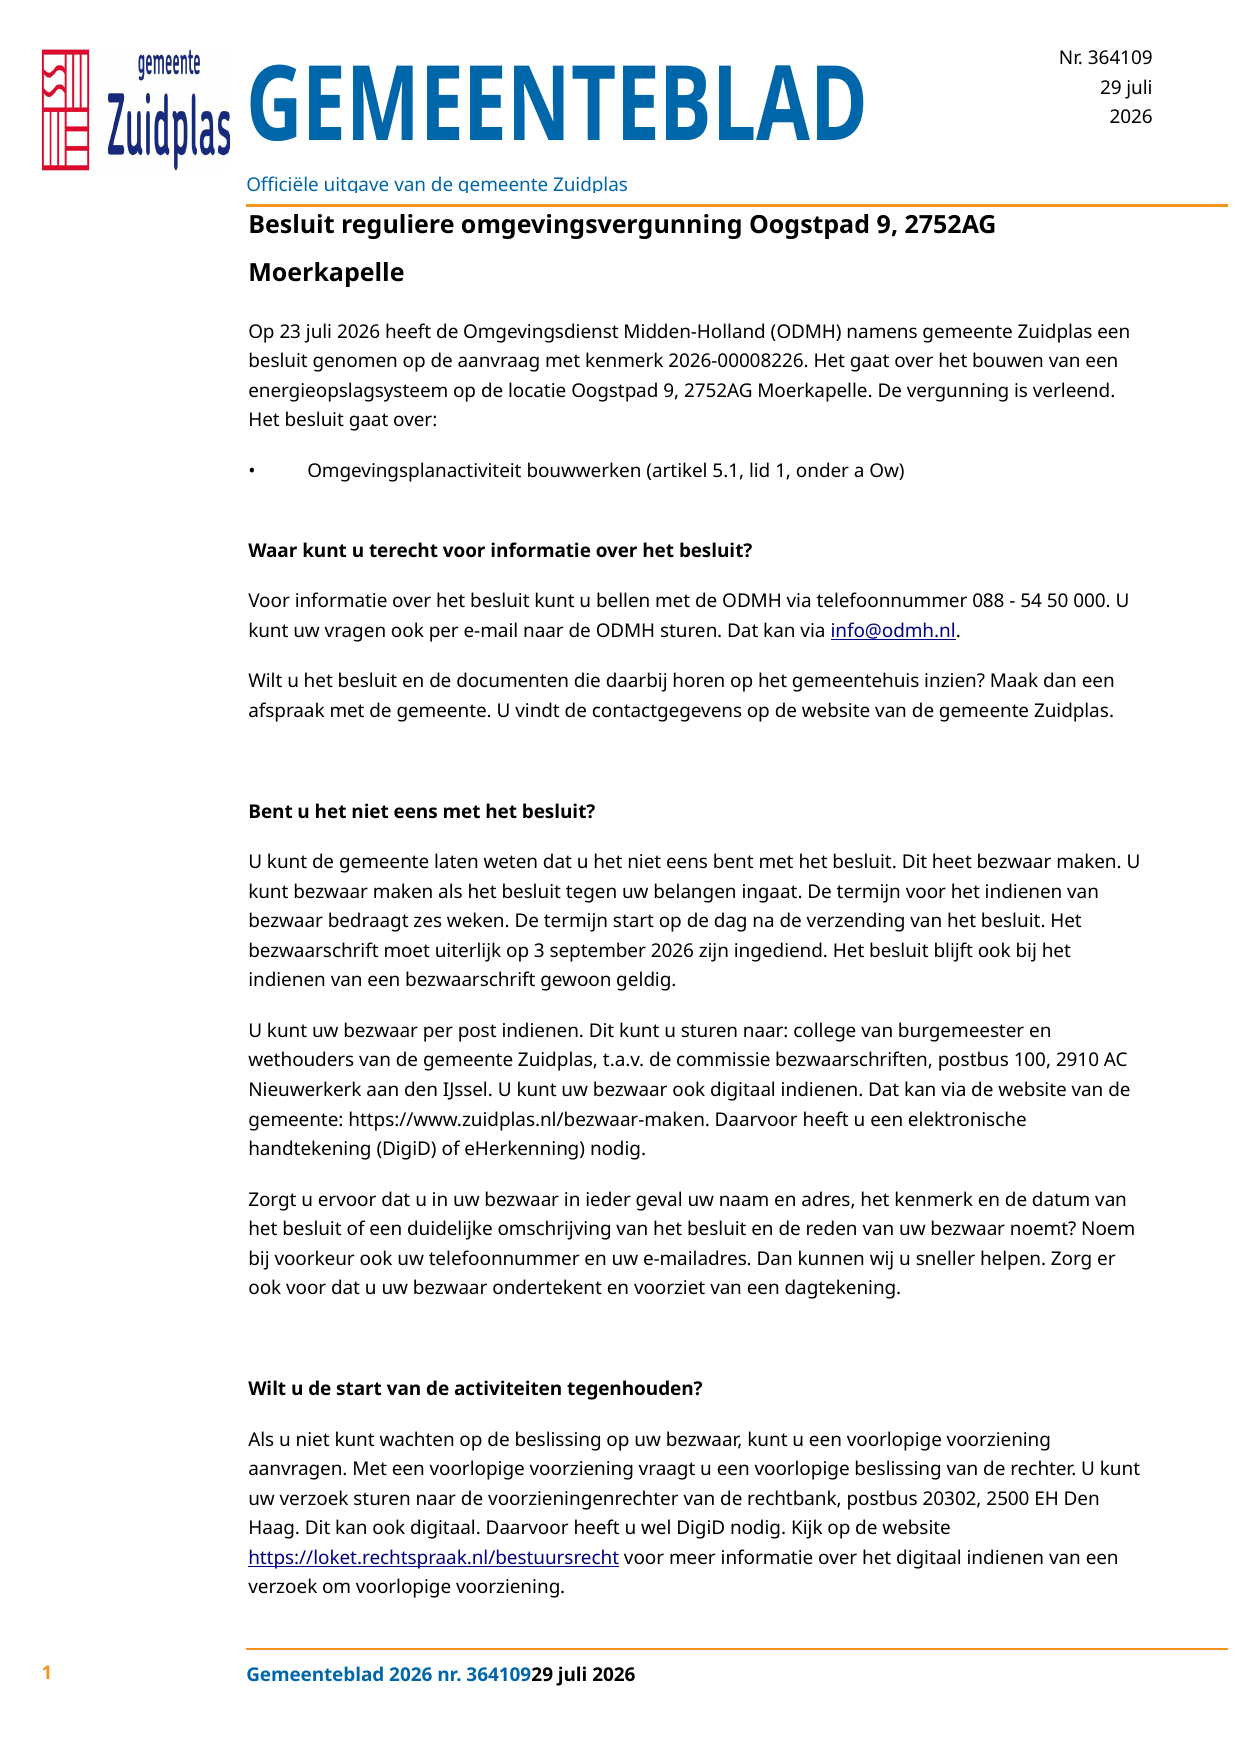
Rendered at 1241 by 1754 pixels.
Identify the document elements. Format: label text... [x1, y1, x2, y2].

list Omgevingsplanactiviteit bouwwerken (artikel 5.1, lid 1, onder a Ow) [248, 457, 1152, 483]
text Wilt u het besluit en de documenten die daarbij horen op het gemeentehuis inzien? Maak dan een afspraak met de gemeente. U vindt de contactgegevens op de website van de gemeente Zuidplas. [248, 667, 1152, 723]
text Zorgt u ervoor dat u in uw bezwaar in ieder geval uw naam en adres, het kenmerk en de datum van het besluit of een duidelijke omschrijving van het besluit en de reden van uw bezwaar noemt? Noem bij voorkeur ook uw telefoonnummer en uw e-mailadres. Dan kunnen wij u sneller helpen. Zorg er ook voor dat u uw bezwaar ondertekent en voorziet van een dagtekening. [248, 1186, 1152, 1300]
text Besluit reguliere omgevingsvergunning Oogstpad 9, 2752AG Moerkapelle [248, 207, 1152, 288]
text U kunt uw bezwaar per post indienen. Dit kunt u sturen naar: college van burgemeester en wethouders van de gemeente Zuidplas, t.a.v. de commissie bezwaarschriften, postbus 100, 2910 AC Nieuwerkerk aan den IJssel. U kunt uw bezwaar ook digitaal indienen. Dat kan via de website van de gemeente: https://www.zuidplas.nl/bezwaar-maken. Daarvoor heeft u een elektronische handtekening (DigiD) of eHerkenning) nodig. [248, 1017, 1152, 1161]
text Op 23 juli 2026 heeft de Omgevingsdienst Midden-Holland (ODMH) namens gemeente Zuidplas een besluit genomen op de aanvraag met kenmerk 2026-00008226. Het gaat over het bouwen van een energieopslagsysteem op de locatie Oogstpad 9, 2752AG Moerkapelle. De vergunning is verleend. Het besluit gaat over: [248, 318, 1152, 432]
text Voor informatie over het besluit kunt u bellen met de ODMH via telefoonnummer 088 - 54 50 000. U kunt uw vragen ook per e-mail naar de ODMH sturen. Dat kan via info@odmh.nl. [248, 587, 1152, 643]
text Bent u het niet eens met het besluit? [248, 798, 1152, 824]
text U kunt de gemeente laten weten dat u het niet eens bent met het besluit. Dit heet bezwaar maken. U kunt bezwaar maken als het besluit tegen uw belangen ingaat. De termijn voor het indienen van bezwaar bedraagt zes weken. De termijn start op de dag na de verzending van het besluit. Het bezwaarschrift moet uiterlijk op 3 september 2026 zijn ingediend. Het besluit blijft ook bij het indienen van een bezwaarschrift gewoon geldig. [248, 848, 1152, 992]
text Waar kunt u terecht voor informatie over het besluit? [248, 537, 1152, 563]
text Als u niet kunt wachten op de beslissing op uw bezwaar, kunt u een voorlopige voorziening aanvragen. Met een voorlopige voorziening vraagt u een voorlopige beslissing van de rechter. U kunt uw verzoek sturen naar de voorzieningenrechter van de rechtbank, postbus 20302, 2500 EH Den Haag. Dit kan ook digitaal. Daarvoor heeft u wel DigiD nodig. Kijk op de website https://loket.rechtspraak.nl/bestuursrecht voor meer informatie over het digitaal indienen van een verzoek om voorlopige voorziening. [248, 1426, 1152, 1599]
picture [41, 47, 231, 172]
text Wilt u de start van de activiteiten tegenhouden? [248, 1375, 1152, 1401]
